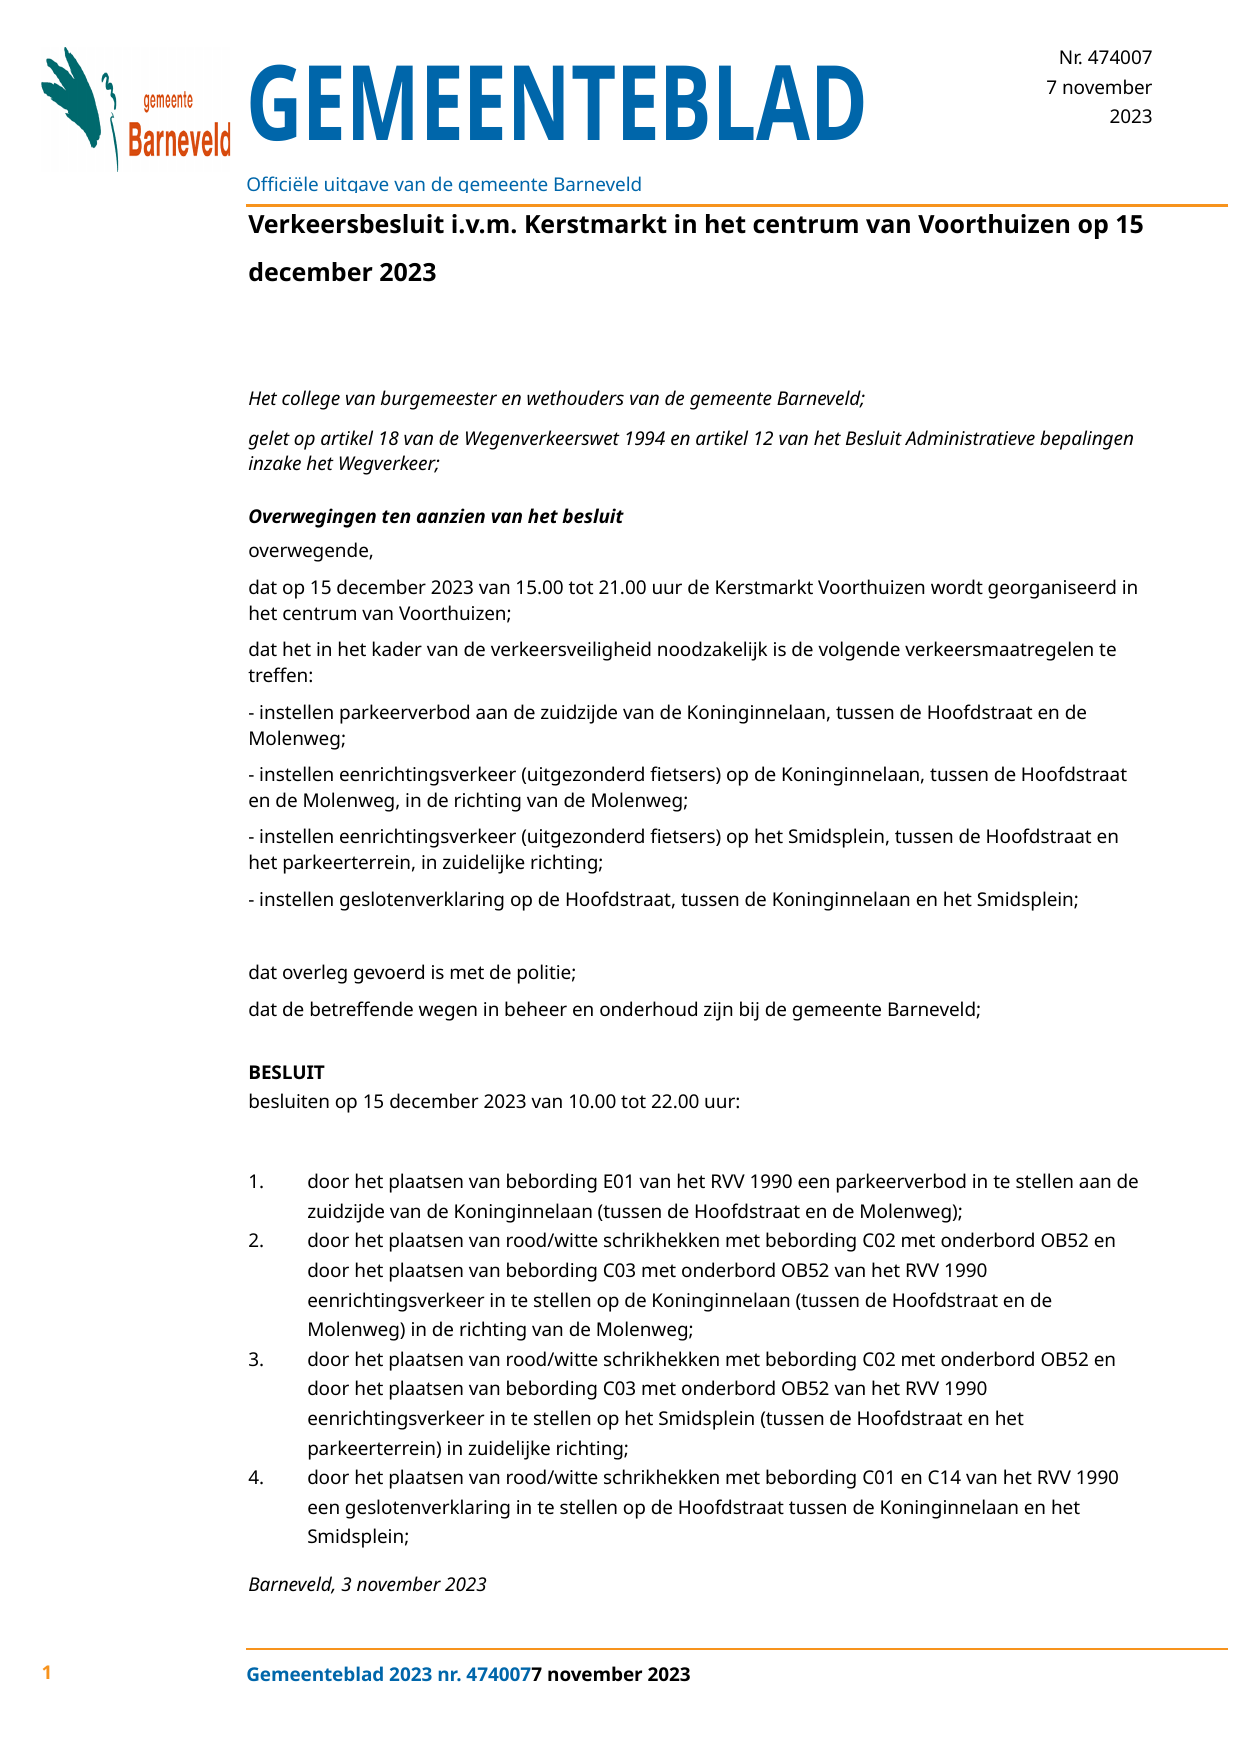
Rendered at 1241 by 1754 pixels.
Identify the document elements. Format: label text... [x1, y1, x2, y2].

text Overwegingen ten aanzien van het besluit [248, 503, 1152, 529]
list door het plaatsen van rood/witte schrikhekken met bebording C01 en C14 van het RVV 1990 een geslotenverklaring in te stellen op de Hoofdstraat tussen de Koninginnelaan en het Smidsplein; [248, 1464, 1152, 1549]
text dat op 15 december 2023 van 15.00 tot 21.00 uur de Kerstmarkt Voorthuizen wordt georganiseerd in het centrum van Voorthuizen; [248, 574, 1152, 626]
text dat het in het kader van de verkeersveiligheid noodzakelijk is de volgende verkeersmaatregelen te treffen: [248, 637, 1152, 688]
text - instellen eenrichtingsverkeer (uitgezonderd fietsers) op de Koninginnelaan, tussen de Hoofdstraat en de Molenweg, in de richting van de Molenweg; [248, 761, 1152, 813]
text BESLUIT [248, 1059, 1152, 1084]
text - instellen parkeerverbod aan de zuidzijde van de Koninginnelaan, tussen de Hoofdstraat en de Molenweg; [248, 699, 1152, 750]
text Het college van burgemeester en wethouders van de gemeente Barneveld; [248, 386, 1152, 411]
list door het plaatsen van rood/witte schrikhekken met bebording C02 met onderbord OB52 en door het plaatsen van bebording C03 met onderbord OB52 van het RVV 1990 eenrichtingsverkeer in te stellen op het Smidsplein (tussen de Hoofdstraat en het parkeerterrein) in zuidelijke richting; [248, 1346, 1152, 1460]
picture [41, 47, 231, 172]
text dat de betreffende wegen in beheer en onderhoud zijn bij de gemeente Barneveld; [248, 996, 1152, 1022]
text - instellen eenrichtingsverkeer (uitgezonderd fietsers) op het Smidsplein, tussen de Hoofdstraat en het parkeerterrein, in zuidelijke richting; [248, 824, 1152, 875]
text Barneveld, 3 november 2023 [248, 1571, 1152, 1597]
text dat overleg gevoerd is met de politie; [248, 959, 1152, 985]
text besluiten op 15 december 2023 van 10.00 tot 22.00 uur: [248, 1088, 1152, 1114]
text Verkeersbesluit i.v.m. Kerstmarkt in het centrum van Voorthuizen op 15 december 2023 [248, 207, 1152, 288]
text overwegende, [248, 537, 1152, 563]
text gelet op artikel 18 van de Wegenverkeerswet 1994 en artikel 12 van het Besluit Administratieve bepalingen inzake het Wegverkeer; [248, 425, 1152, 476]
list door het plaatsen van bebording E01 van het RVV 1990 een parkeerverbod in te stellen aan de zuidzijde van de Koninginnelaan (tussen de Hoofdstraat en de Molenweg); [248, 1168, 1152, 1224]
text - instellen geslotenverklaring op de Hoofdstraat, tussen de Koninginnelaan en het Smidsplein; [248, 886, 1152, 912]
list door het plaatsen van rood/witte schrikhekken met bebording C02 met onderbord OB52 en door het plaatsen van bebording C03 met onderbord OB52 van het RVV 1990 eenrichtingsverkeer in te stellen op de Koninginnelaan (tussen de Hoofdstraat en de Molenweg) in de richting van de Molenweg; [248, 1228, 1152, 1342]
